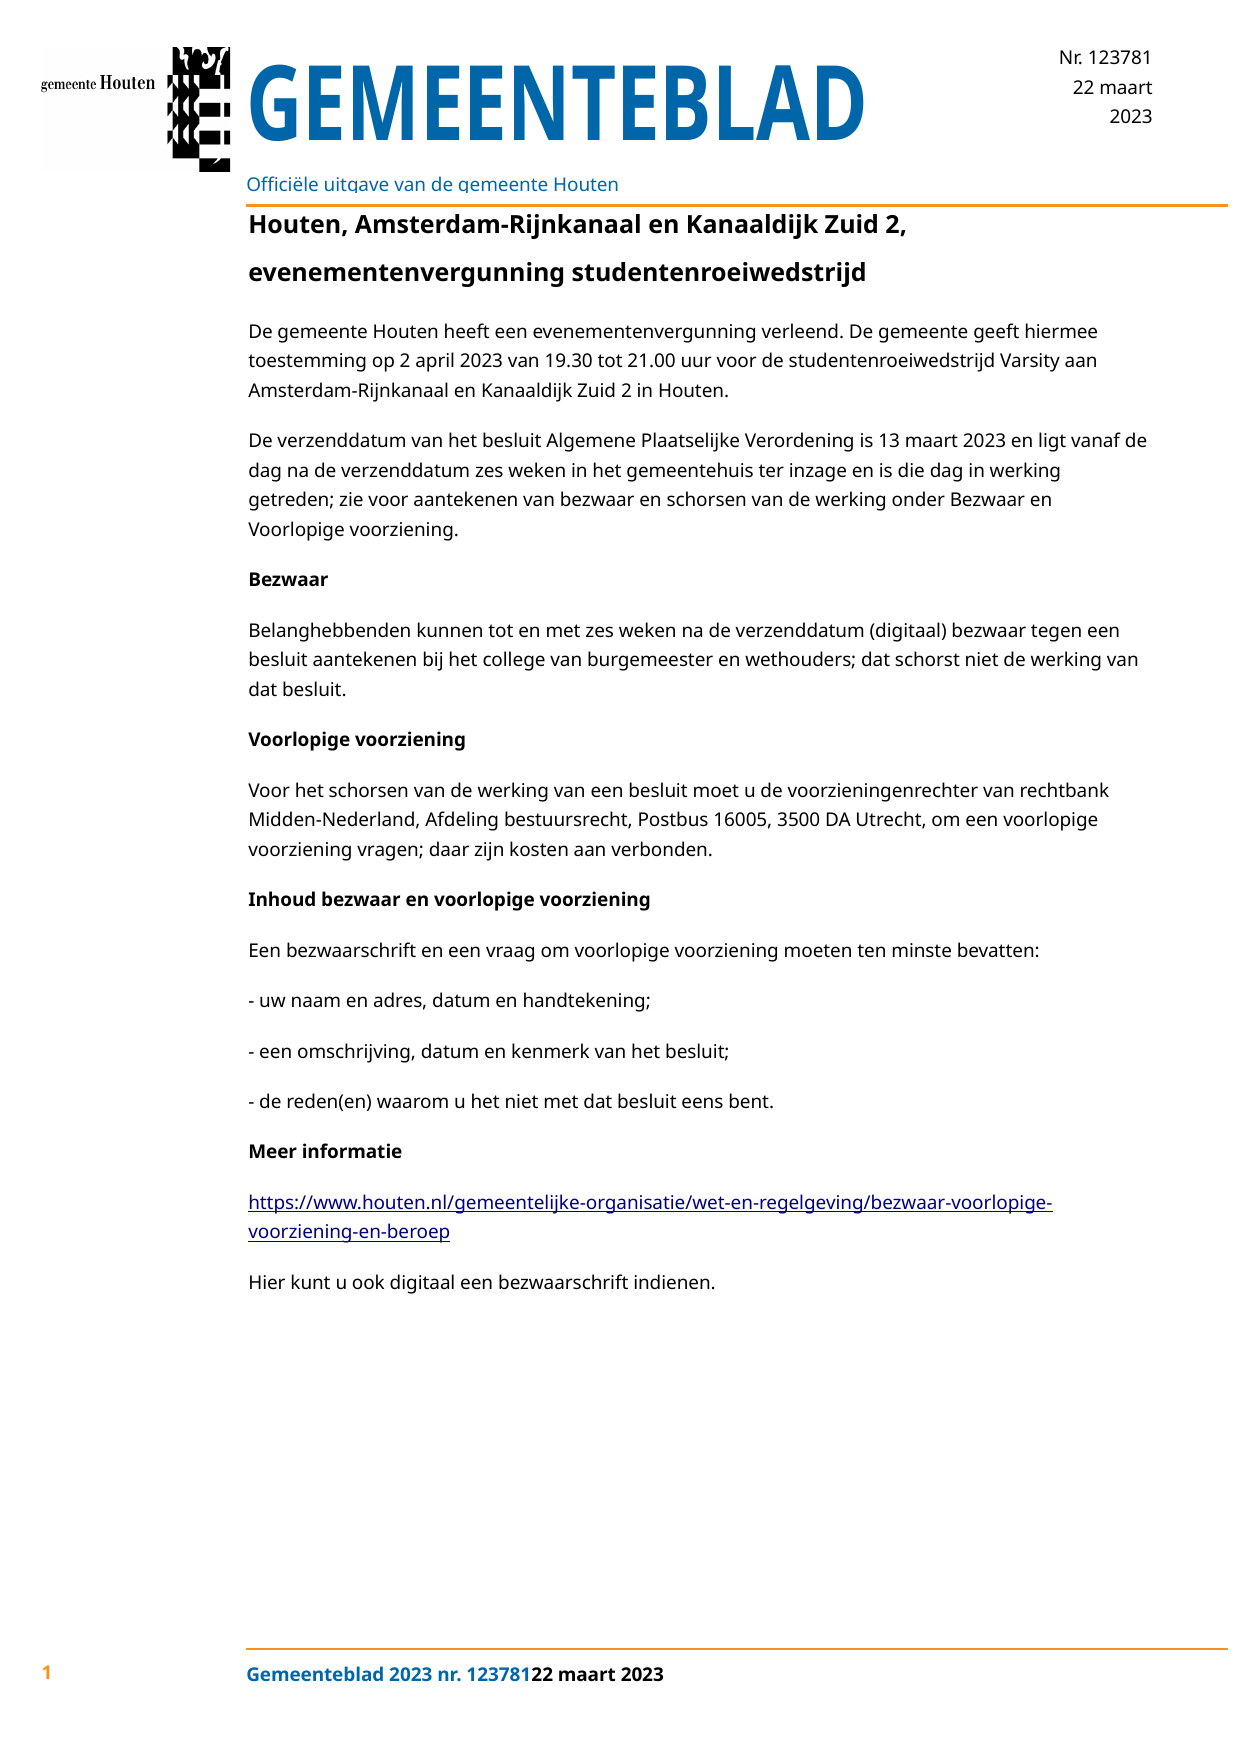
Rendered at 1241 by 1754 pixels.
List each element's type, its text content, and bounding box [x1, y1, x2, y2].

text https://www.houten.nl/gemeentelijke-organisatie/wet-en-regelgeving/bezwaar-voorlopige-voorziening-en-beroep [248, 1189, 1152, 1244]
text Hier kunt u ook digitaal een bezwaarschrift indienen. [248, 1269, 1152, 1295]
picture [41, 47, 231, 172]
text Houten, Amsterdam-Rijnkanaal en Kanaaldijk Zuid 2, evenementenvergunning studentenroeiwedstrijd [248, 207, 1152, 288]
text Meer informatie [248, 1139, 1152, 1164]
text - een omschrijving, datum en kenmerk van het besluit; [248, 1038, 1152, 1064]
text Een bezwaarschrift en een vraag om voorlopige voorziening moeten ten minste bevatten: [248, 937, 1152, 963]
text Bezwaar [248, 567, 1152, 592]
text De verzenddatum van het besluit Algemene Plaatselijke Verordening is 13 maart 2023 en ligt vanaf de dag na de verzenddatum zes weken in het gemeentehuis ter inzage en is die dag in werking getreden; zie voor aantekenen van bezwaar en schorsen van de werking onder Bezwaar en Voorlopige voorziening. [248, 427, 1152, 542]
text Inhoud bezwaar en voorlopige voorziening [248, 887, 1152, 912]
text - uw naam en adres, datum en handtekening; [248, 987, 1152, 1013]
text De gemeente Houten heeft een evenementenvergunning verleend. De gemeente geeft hiermee toestemming op 2 april 2023 van 19.30 tot 21.00 uur voor de studentenroeiwedstrijd Varsity aan Amsterdam-Rijnkanaal en Kanaaldijk Zuid 2 in Houten. [248, 318, 1152, 403]
text Voor het schorsen van de werking van een besluit moet u de voorzieningenrechter van rechtbank Midden-Nederland, Afdeling bestuursrecht, Postbus 16005, 3500 DA Utrecht, om een voorlopige voorziening vragen; daar zijn kosten aan verbonden. [248, 777, 1152, 862]
text - de reden(en) waarom u het niet met dat besluit eens bent. [248, 1088, 1152, 1114]
text Voorlopige voorziening [248, 727, 1152, 752]
text Belanghebbenden kunnen tot en met zes weken na de verzenddatum (digitaal) bezwaar tegen een besluit aantekenen bij het college van burgemeester en wethouders; dat schorst niet de werking van dat besluit. [248, 617, 1152, 702]
